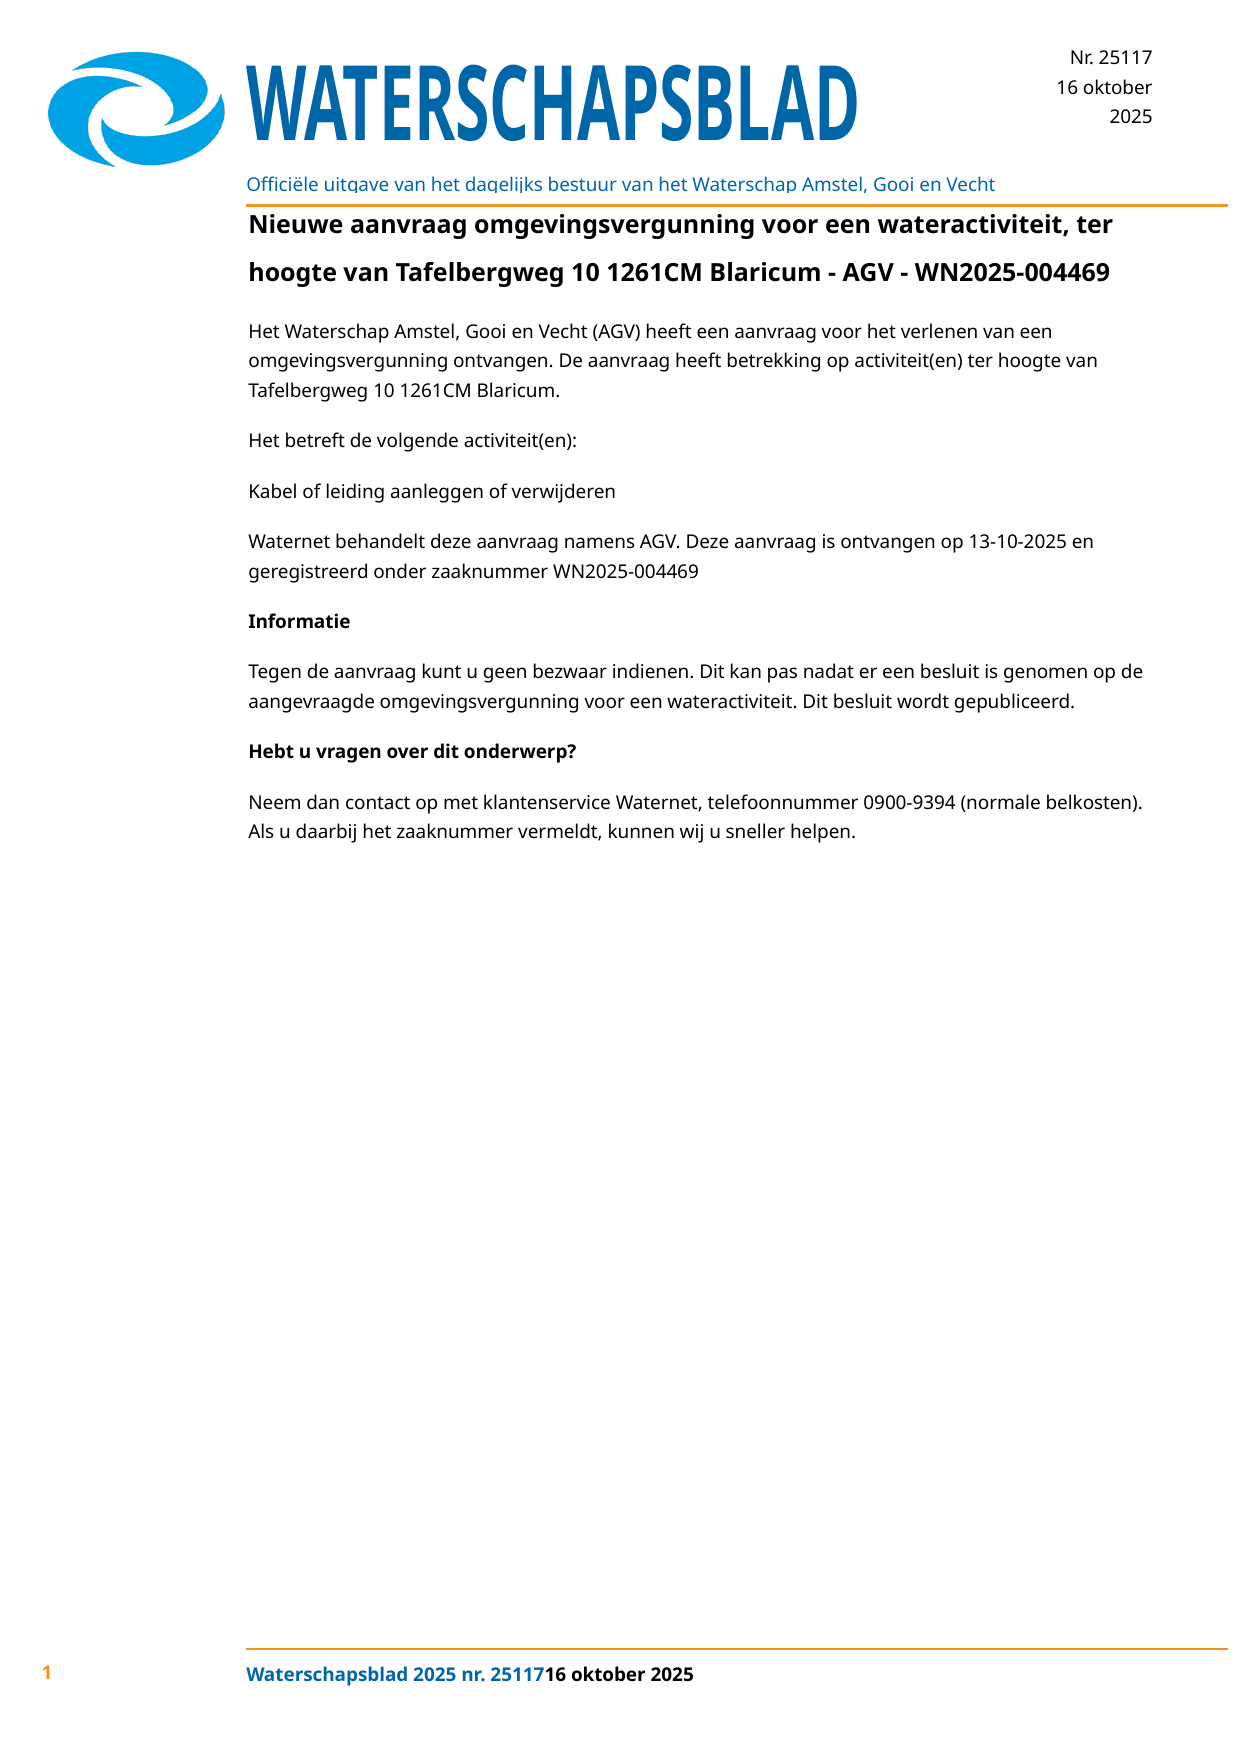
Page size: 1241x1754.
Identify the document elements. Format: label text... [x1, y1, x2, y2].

text Neem dan contact op met klantenservice Waternet, telefoonnummer 0900-9394 (normale belkosten). Als u daarbij het zaaknummer vermeldt, kunnen wij u sneller helpen. [248, 789, 1152, 844]
text Nieuwe aanvraag omgevingsvergunning voor een wateractiviteit, ter hoogte van Tafelbergweg 10 1261CM Blaricum - AGV - WN2025-004469 [248, 207, 1152, 288]
text Het Waterschap Amstel, Gooi en Vecht (AGV) heeft een aanvraag voor het verlenen van een omgevingsvergunning ontvangen. De aanvraag heeft betrekking op activiteit(en) ter hoogte van Tafelbergweg 10 1261CM Blaricum. [248, 318, 1152, 403]
text Het betreft de volgende activiteit(en): [248, 427, 1152, 453]
text Informatie [248, 608, 1152, 634]
text Kabel of leiding aanleggen of verwijderen [248, 478, 1152, 504]
picture [41, 47, 231, 172]
text Tegen de aanvraag kunt u geen bezwaar indienen. Dit kan pas nadat er een besluit is genomen op de aangevraagde omgevingsvergunning voor een wateractiviteit. Dit besluit wordt gepubliceerd. [248, 659, 1152, 714]
text Waternet behandelt deze aanvraag namens AGV. Deze aanvraag is ontvangen op 13-10-2025 en geregistreerd onder zaaknummer WN2025-004469 [248, 528, 1152, 584]
text Hebt u vragen over dit onderwerp? [248, 739, 1152, 764]
